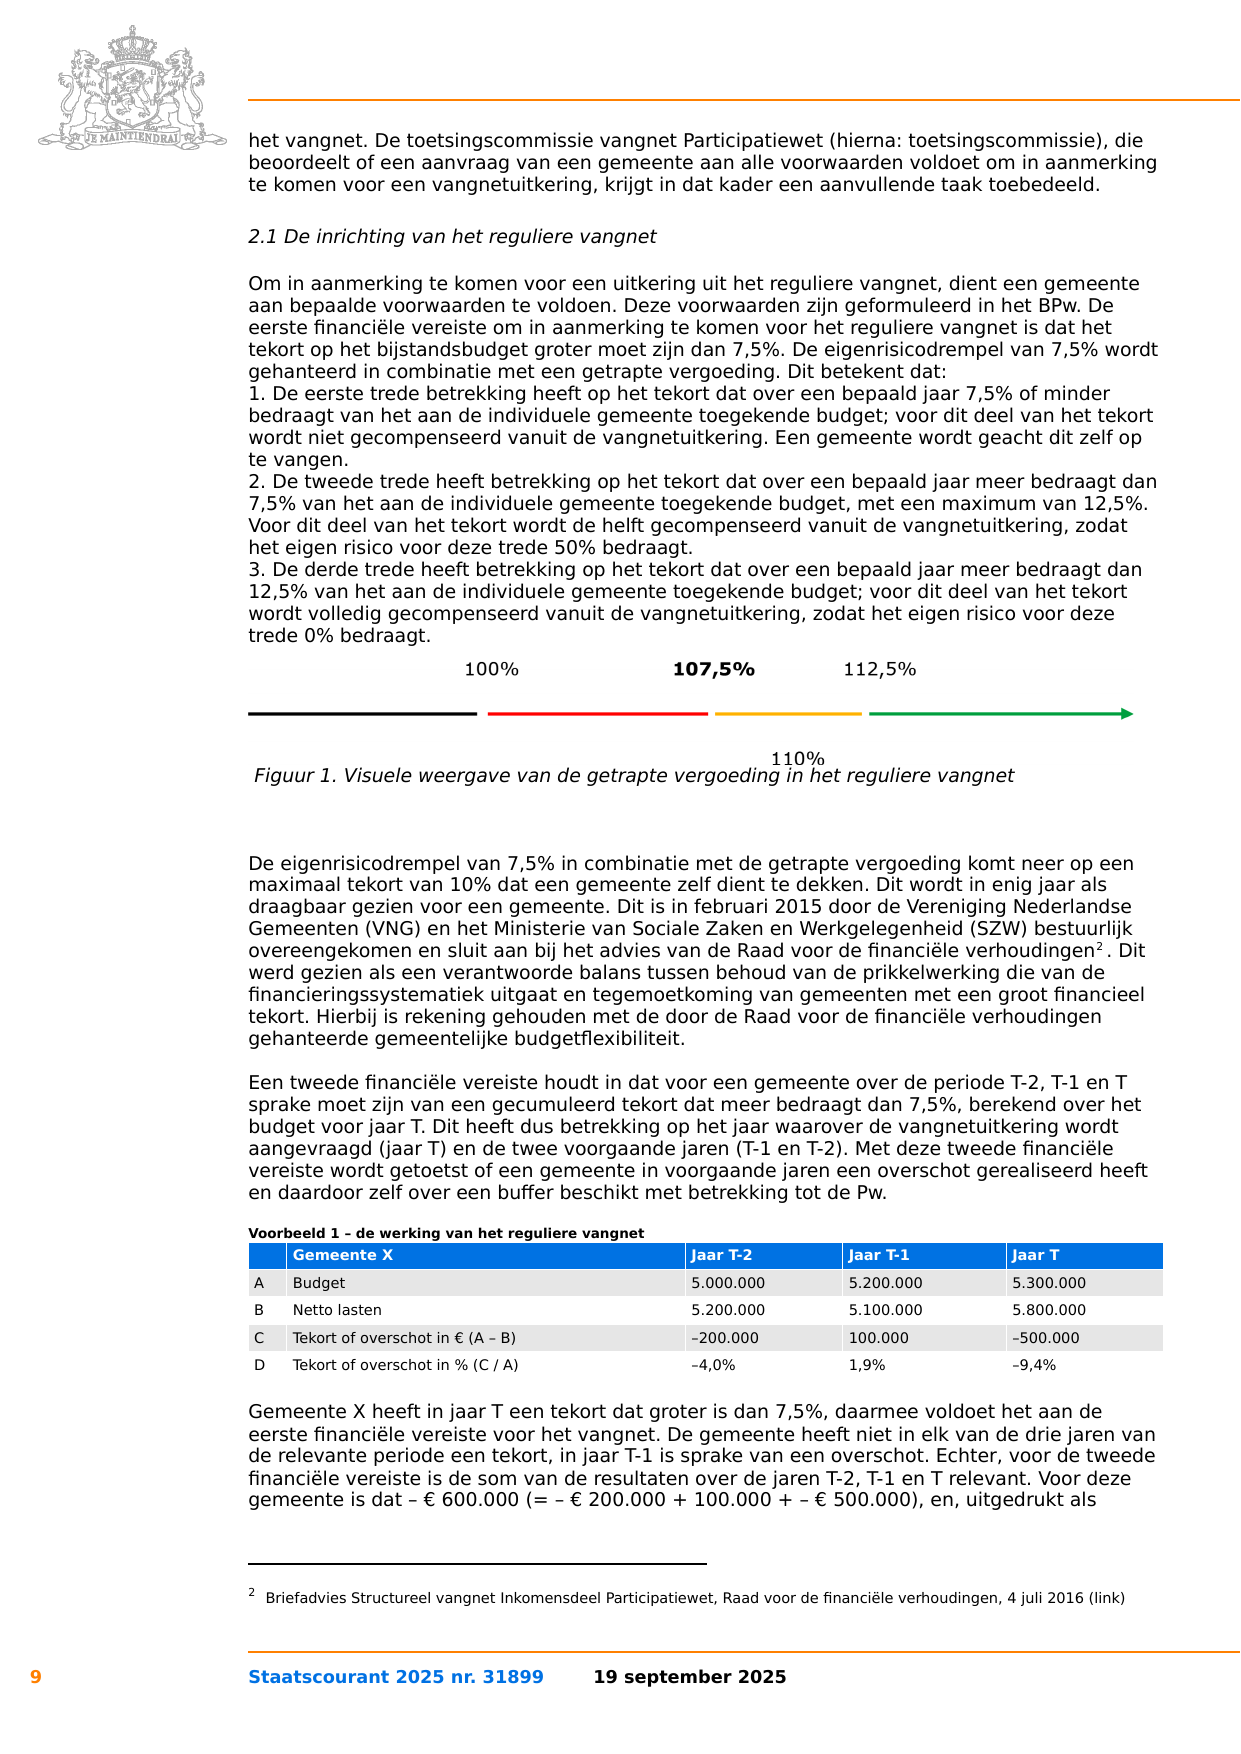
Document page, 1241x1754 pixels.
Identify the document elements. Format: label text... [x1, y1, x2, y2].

table_cell Tekort of overschot in € (A – B) [287, 1325, 685, 1351]
table_cell 100.000 [843, 1325, 1006, 1351]
text het vangnet. De toetsingscommissie vangnet Participatiewet (hierna: toetsingscommissie), die beoordeelt of een aanvraag van een gemeente aan alle voorwaarden voldoet om in aanmerking te komen voor een vangnetuitkering, krijgt in dat kader een aanvullende taak toebedeeld. [248, 130, 1163, 196]
table_cell B [249, 1298, 286, 1324]
text De eigenrisicodrempel van 7,5% in combinatie met de getrapte vergoeding komt neer op een maximaal tekort van 10% dat een gemeente zelf dient te dekken. Dit wordt in enig jaar als draagbaar gezien voor een gemeente. Dit is in februari 2015 door de Vereniging Nederlandse Gemeenten (VNG) en het Ministerie van Sociale Zaken en Werkgelegenheid (SZW) bestuurlijk overeengekomen en sluit aan bij het advies van de Raad voor de financiële verhoudingen. Dit werd gezien als een verantwoorde balans tussen behoud van de prikkelwerking die van de financieringssystematiek uitgaat en tegemoetkoming van gemeenten met een groot financieel tekort. Hierbij is rekening gehouden met de door de Raad voor de financiële verhoudingen gehanteerde gemeentelijke budgetflexibiliteit. [248, 852, 1163, 1050]
table_cell A [249, 1270, 286, 1296]
table_cell 1,9% [843, 1352, 1006, 1378]
table_header Voorbeeld 1 – de werking van het reguliere vangnet [248, 1226, 1163, 1242]
subtitle 2.1 De inrichting van het reguliere vangnet [248, 226, 1163, 248]
table_cell –4,0% [686, 1352, 842, 1378]
text Een tweede financiële vereiste houdt in dat voor een gemeente over de periode T-2, T-1 en T sprake moet zijn van een gecumuleerd tekort dat meer bedraagt dan 7,5%, berekend over het budget voor jaar T. Dit heeft dus betrekking op het jaar waarover de vangnetuitkering wordt aangevraagd (jaar T) en de twee voorgaande jaren (T-1 en T-2). Met deze tweede financiële vereiste wordt getoetst of een gemeente in voorgaande jaren een overschot gerealiseerd heeft en daardoor zelf over een buffer beschikt met betrekking tot de Pw. [248, 1072, 1163, 1204]
table_cell 5.000.000 [686, 1270, 842, 1296]
table_cell Netto lasten [287, 1298, 685, 1324]
table_cell –9,4% [1007, 1352, 1163, 1378]
table_cell [249, 1243, 286, 1269]
table_cell Tekort of overschot in % (C / A) [287, 1352, 685, 1378]
table_cell Gemeente X [287, 1243, 685, 1269]
text 1. De eerste trede betrekking heeft op het tekort dat over een bepaald jaar 7,5% of minder bedraagt van het aan de individuele gemeente toegekende budget; voor dit deel van het tekort wordt niet gecompenseerd vanuit de vangnetuitkering. Een gemeente wordt geacht dit zelf op te vangen. [248, 383, 1163, 471]
table_cell Budget [287, 1270, 685, 1296]
text Briefadvies Structureel vangnet Inkomensdeel Participatiewet, Raad voor de financiële verhoudingen, 4 juli 2016 (link) [248, 1586, 1163, 1608]
table_cell Jaar T-2 [686, 1243, 842, 1269]
table_cell Jaar T-1 [843, 1243, 1006, 1269]
text Gemeente X heeft in jaar T een tekort dat groter is dan 7,5%, daarmee voldoet het aan de eerste financiële vereiste voor het vangnet. De gemeente heeft niet in elk van de drie jaren van de relevante periode een tekort, in jaar T-1 is sprake van een overschot. Echter, voor de tweede financiële vereiste is de som van de resultaten over de jaren T-2, T-1 en T relevant. Voor deze gemeente is dat – € 600.000 (= – € 200.000 + 100.000 + – € 500.000), en, uitgedrukt als [248, 1401, 1163, 1511]
table_cell 5.200.000 [843, 1270, 1006, 1296]
table_cell C [249, 1325, 286, 1351]
text Om in aanmerking te komen voor een uitkering uit het reguliere vangnet, dient een gemeente aan bepaalde voorwaarden te voldoen. Deze voorwaarden zijn geformuleerd in het BPw. De eerste financiële vereiste om in aanmerking te komen voor het reguliere vangnet is dat het tekort op het bijstandsbudget groter moet zijn dan 7,5%. De eigenrisicodrempel van 7,5% wordt gehanteerd in combinatie met een getrapte vergoeding. Dit betekent dat: [248, 273, 1163, 383]
table_cell 5.100.000 [843, 1298, 1006, 1324]
text 2. De tweede trede heeft betrekking op het tekort dat over een bepaald jaar meer bedraagt dan 7,5% van het aan de individuele gemeente toegekende budget, met een maximum van 12,5%. Voor dit deel van het tekort wordt de helft gecompenseerd vanuit de vangnetuitkering, zodat het eigen risico voor deze trede 50% bedraagt. [248, 471, 1163, 558]
text 3. De derde trede heeft betrekking op het tekort dat over een bepaald jaar meer bedraagt dan 12,5% van het aan de individuele gemeente toegekende budget; voor dit deel van het tekort wordt volledig gecompenseerd vanuit de vangnetuitkering, zodat het eigen risico voor deze trede 0% bedraagt. Figuur 1. Visuele weergave van de getrapte vergoeding in het reguliere vangnet [248, 558, 1163, 831]
table_cell 5.300.000 [1007, 1270, 1163, 1296]
table_cell 5.200.000 [686, 1298, 842, 1324]
table_cell Jaar T [1007, 1243, 1163, 1269]
picture [38, 25, 227, 150]
table_cell 5.800.000 [1007, 1298, 1163, 1324]
picture [248, 646, 1134, 765]
table_cell –500.000 [1007, 1325, 1163, 1351]
table_cell D [249, 1352, 286, 1378]
table_cell –200.000 [686, 1325, 842, 1351]
